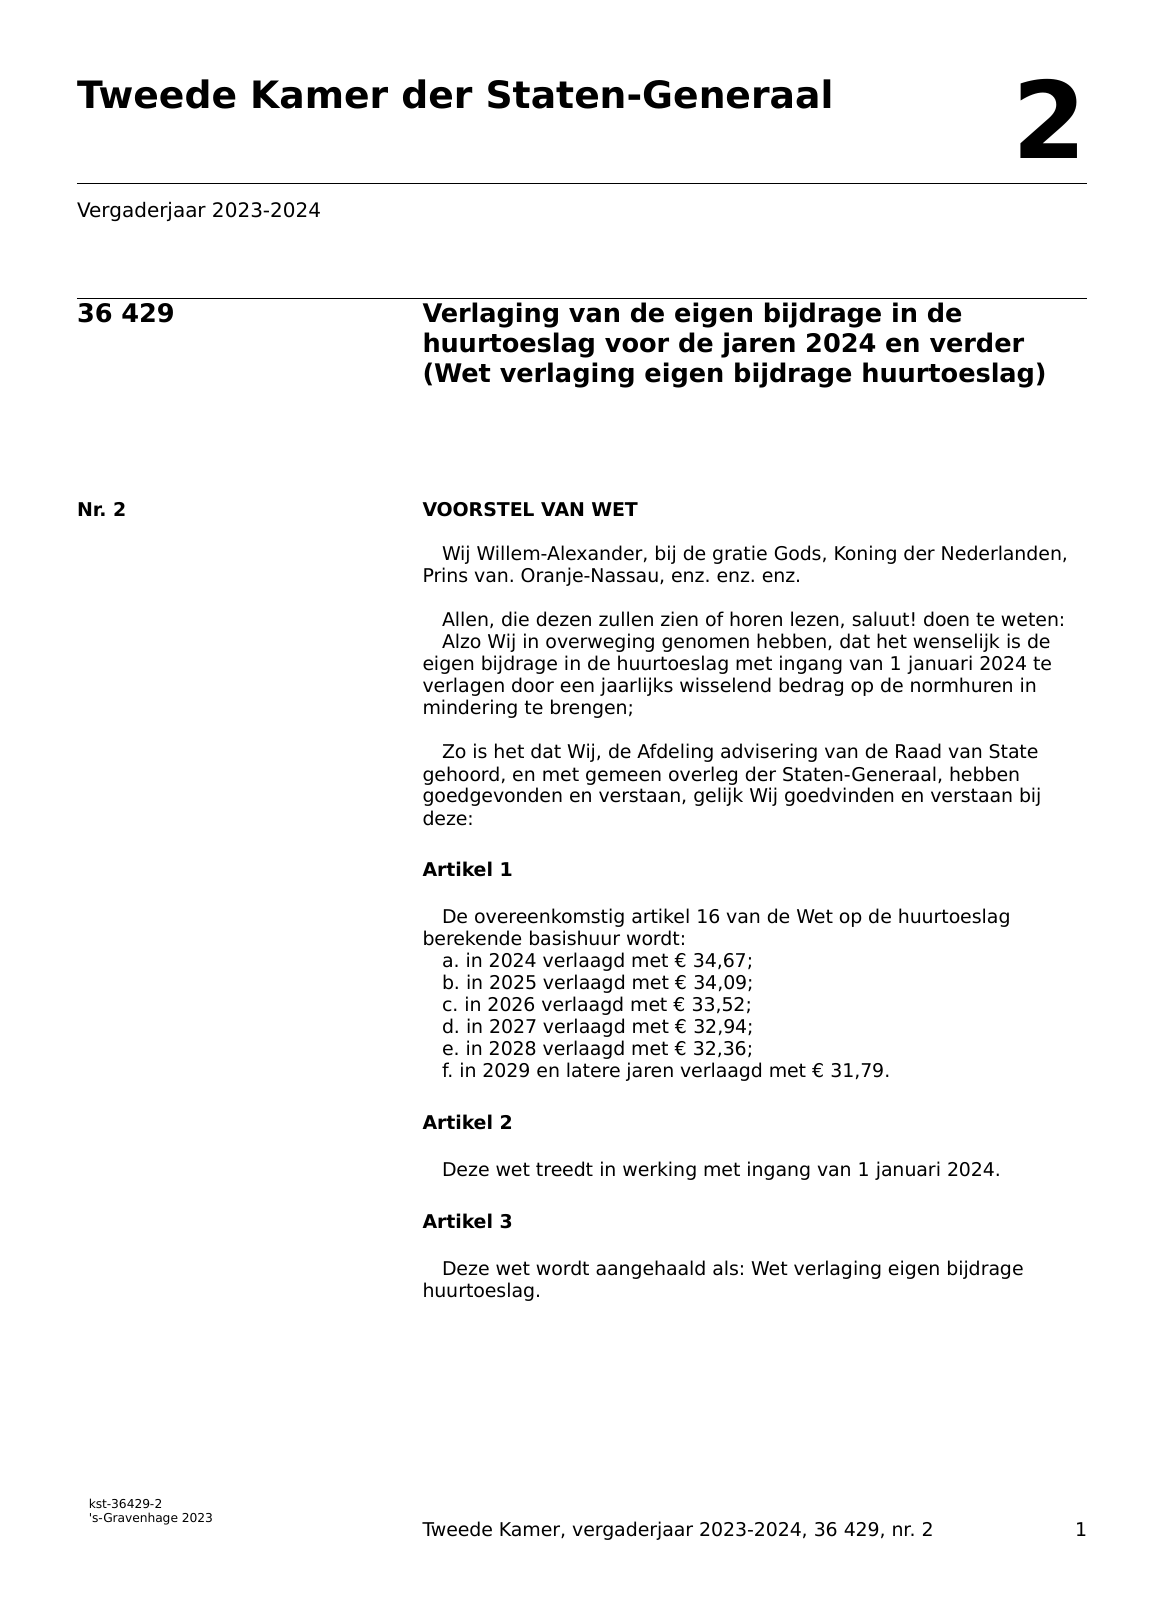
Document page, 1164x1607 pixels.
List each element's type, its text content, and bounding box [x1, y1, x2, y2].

subtitle Artikel 1 [422, 859, 1087, 881]
text f. in 2029 en latere jaren verlaagd met € 31,79. [422, 1060, 1087, 1082]
text 's-Gravenhage 2023 [88, 1511, 323, 1525]
table_header 2 [886, 59, 1087, 183]
text kst-36429-2 [88, 1497, 323, 1511]
text Alzo Wij in overweging genomen hebben, dat het wenselijk is de eigen bijdrage in de huurtoeslag met ingang van 1 januari 2024 te verlagen door een jaarlijks wisselend bedrag op de normhuren in mindering te brengen; [422, 631, 1087, 719]
text Deze wet wordt aangehaald als: Wet verlaging eigen bijdrage huurtoeslag. [422, 1258, 1087, 1302]
text De overeenkomstig artikel 16 van de Wet op de huurtoeslag berekende basishuur wordt: [422, 906, 1087, 950]
text e. in 2028 verlaagd met € 32,36; [422, 1038, 1087, 1060]
text b. in 2025 verlaagd met € 34,09; [422, 972, 1087, 994]
subtitle Nr. 2 VOORSTEL VAN WET [77, 499, 1087, 521]
text Allen, die dezen zullen zien of horen lezen, saluut! doen te weten: [422, 609, 1087, 631]
text a. in 2024 verlaagd met € 34,67; [422, 950, 1087, 972]
text Zo is het dat Wij, de Afdeling advisering van de Raad van State gehoord, en met gemeen overleg der Staten-Generaal, hebben goedgevonden en verstaan, gelijk Wij goedvinden en verstaan bij deze: [422, 741, 1087, 829]
text d. in 2027 verlaagd met € 32,94; [422, 1016, 1087, 1038]
subtitle Artikel 2 [422, 1112, 1087, 1134]
text Wij Willem-Alexander, bij de gratie Gods, Koning der Nederlanden, Prins van. Oranje-Nassau, enz. enz. enz. [422, 543, 1087, 587]
table_header Tweede Kamer der Staten-Generaal [77, 59, 886, 183]
text c. in 2026 verlaagd met € 33,52; [422, 994, 1087, 1016]
table_cell Vergaderjaar 2023-2024 [77, 184, 1087, 298]
text Deze wet treedt in werking met ingang van 1 januari 2024. [422, 1159, 1087, 1181]
subtitle 36 429 Verlaging van de eigen bijdrage in de huurtoeslag voor de jaren 2024 en verder (Wet verlaging eigen bijdrage huurtoeslag) [77, 299, 1087, 388]
subtitle Artikel 3 [422, 1211, 1087, 1233]
